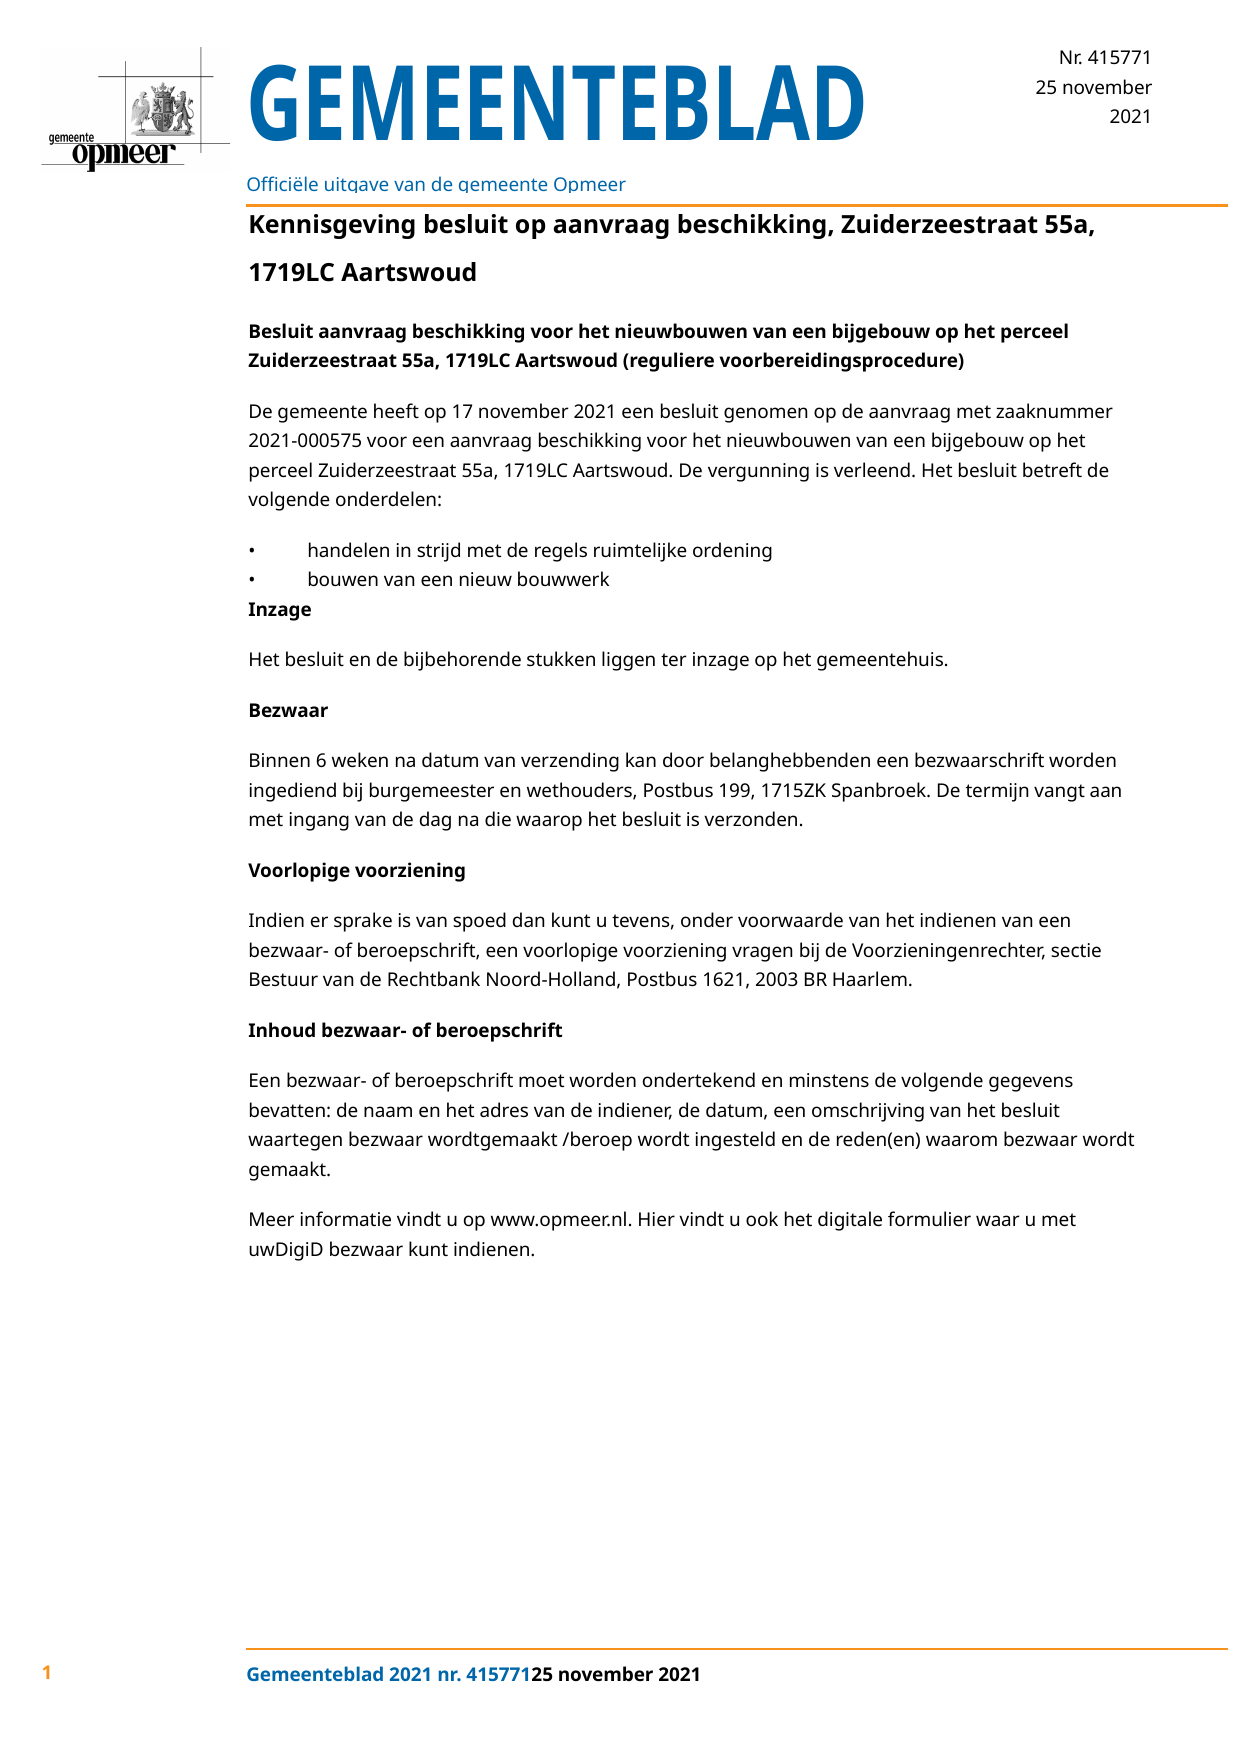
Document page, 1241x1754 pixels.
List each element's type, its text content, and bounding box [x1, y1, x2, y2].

text Binnen 6 weken na datum van verzending kan door belanghebbenden een bezwaarschrift worden ingediend bij burgemeester en wethouders, Postbus 199, 1715ZK Spanbroek. De termijn vangt aan met ingang van de dag na die waarop het besluit is verzonden. [248, 747, 1152, 832]
text De gemeente heeft op 17 november 2021 een besluit genomen op de aanvraag met zaaknummer 2021-000575 voor een aanvraag beschikking voor het nieuwbouwen van een bijgebouw op het perceel Zuiderzeestraat 55a, 1719LC Aartswoud. De vergunning is verleend. Het besluit betreft de volgende onderdelen: [248, 398, 1152, 512]
text Voorlopige voorziening [248, 857, 1152, 883]
text Indien er sprake is van spoed dan kunt u tevens, onder voorwaarde van het indienen van een bezwaar- of beroepschrift, een voorlopige voorziening vragen bij de Voorzieningenrechter, sectie Bestuur van de Rechtbank Noord-Holland, Postbus 1621, 2003 BR Haarlem. [248, 907, 1152, 992]
text Kennisgeving besluit op aanvraag beschikking, Zuiderzeestraat 55a, 1719LC Aartswoud [248, 207, 1152, 288]
text Besluit aanvraag beschikking voor het nieuwbouwen van een bijgebouw op het perceel Zuiderzeestraat 55a, 1719LC Aartswoud (reguliere voorbereidingsprocedure) [248, 318, 1152, 373]
text Bezwaar [248, 697, 1152, 723]
text Inhoud bezwaar- of beroepschrift [248, 1017, 1152, 1043]
text Het besluit en de bijbehorende stukken liggen ter inzage op het gemeentehuis. [248, 647, 1152, 672]
list handelen in strijd met de regels ruimtelijke ordening [248, 537, 1152, 563]
picture [41, 47, 231, 172]
text Een bezwaar- of beroepschrift moet worden ondertekend en minstens de volgende gegevens bevatten: de naam en het adres van de indiener, de datum, een omschrijving van het besluit waartegen bezwaar wordtgemaakt /beroep wordt ingesteld en de reden(en) waarom bezwaar wordt gemaakt. [248, 1067, 1152, 1182]
text Meer informatie vindt u op www.opmeer.nl. Hier vindt u ook het digitale formulier waar u met uwDigiD bezwaar kunt indienen. [248, 1207, 1152, 1262]
list bouwen van een nieuw bouwwerk [248, 567, 1152, 592]
text Inzage [248, 596, 1152, 622]
